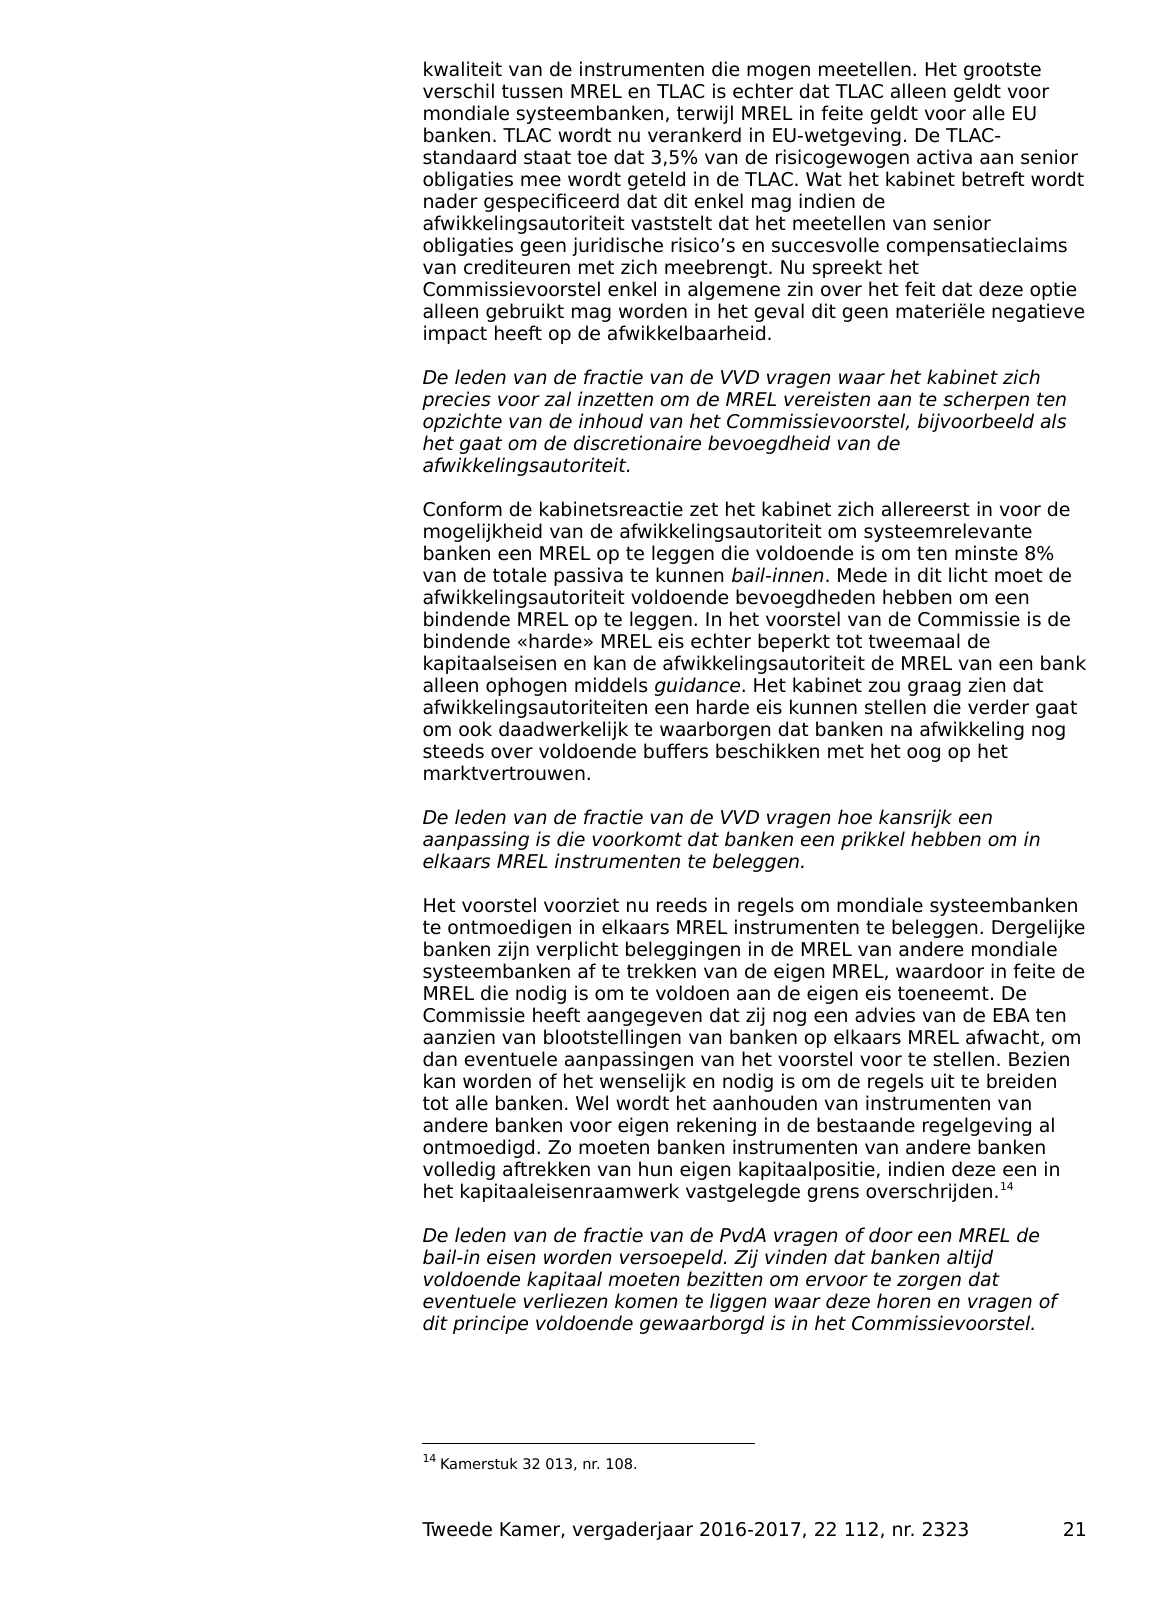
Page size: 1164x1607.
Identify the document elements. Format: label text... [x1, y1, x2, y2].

text Kamerstuk 32 013, nr. 108. [422, 1452, 1087, 1474]
text Conform de kabinetsreactie zet het kabinet zich allereerst in voor de mogelijkheid van de afwikkelingsautoriteit om systeemrelevante banken een MREL op te leggen die voldoende is om ten minste 8% van de totale passiva te kunnen bail-innen. Mede in dit licht moet de afwikkelingsautoriteit voldoende bevoegdheden hebben om een bindende MREL op te leggen. In het voorstel van de Commissie is de bindende «harde» MREL eis echter beperkt tot tweemaal de kapitaalseisen en kan de afwikkelingsautoriteit de MREL van een bank alleen ophogen middels guidance. Het kabinet zou graag zien dat afwikkelingsautoriteiten een harde eis kunnen stellen die verder gaat om ook daadwerkelijk te waarborgen dat banken na afwikkeling nog steeds over voldoende buffers beschikken met het oog op het marktvertrouwen. [422, 499, 1087, 785]
text De leden van de fractie van de VVD vragen waar het kabinet zich precies voor zal inzetten om de MREL vereisten aan te scherpen ten opzichte van de inhoud van het Commissievoorstel, bijvoorbeeld als het gaat om de discretionaire bevoegdheid van de afwikkelingsautoriteit. [422, 367, 1087, 477]
text kwaliteit van de instrumenten die mogen meetellen. Het grootste verschil tussen MREL en TLAC is echter dat TLAC alleen geldt voor mondiale systeembanken, terwijl MREL in feite geldt voor alle EU banken. TLAC wordt nu verankerd in EU-wetgeving. De TLAC-standaard staat toe dat 3,5% van de risicogewogen activa aan senior obligaties mee wordt geteld in de TLAC. Wat het kabinet betreft wordt nader gespecificeerd dat dit enkel mag indien de afwikkelingsautoriteit vaststelt dat het meetellen van senior obligaties geen juridische risico’s en succesvolle compensatieclaims van crediteuren met zich meebrengt. Nu spreekt het Commissievoorstel enkel in algemene zin over het feit dat deze optie alleen gebruikt mag worden in het geval dit geen materiële negatieve impact heeft op de afwikkelbaarheid. [422, 59, 1087, 345]
text Het voorstel voorziet nu reeds in regels om mondiale systeembanken te ontmoedigen in elkaars MREL instrumenten te beleggen. Dergelijke banken zijn verplicht beleggingen in de MREL van andere mondiale systeembanken af te trekken van de eigen MREL, waardoor in feite de MREL die nodig is om te voldoen aan de eigen eis toeneemt. De Commissie heeft aangegeven dat zij nog een advies van de EBA ten aanzien van blootstellingen van banken op elkaars MREL afwacht, om dan eventuele aanpassingen van het voorstel voor te stellen. Bezien kan worden of het wenselijk en nodig is om de regels uit te breiden tot alle banken. Wel wordt het aanhouden van instrumenten van andere banken voor eigen rekening in de bestaande regelgeving al ontmoedigd. Zo moeten banken instrumenten van andere banken volledig aftrekken van hun eigen kapitaalpositie, indien deze een in het kapitaaleisenraamwerk vastgelegde grens overschrijden. [422, 895, 1087, 1203]
text De leden van de fractie van de VVD vragen hoe kansrijk een aanpassing is die voorkomt dat banken een prikkel hebben om in elkaars MREL instrumenten te beleggen. [422, 807, 1087, 873]
text De leden van de fractie van de PvdA vragen of door een MREL de bail-in eisen worden versoepeld. Zij vinden dat banken altijd voldoende kapitaal moeten bezitten om ervoor te zorgen dat eventuele verliezen komen te liggen waar deze horen en vragen of dit principe voldoende gewaarborgd is in het Commissievoorstel. [422, 1225, 1087, 1335]
